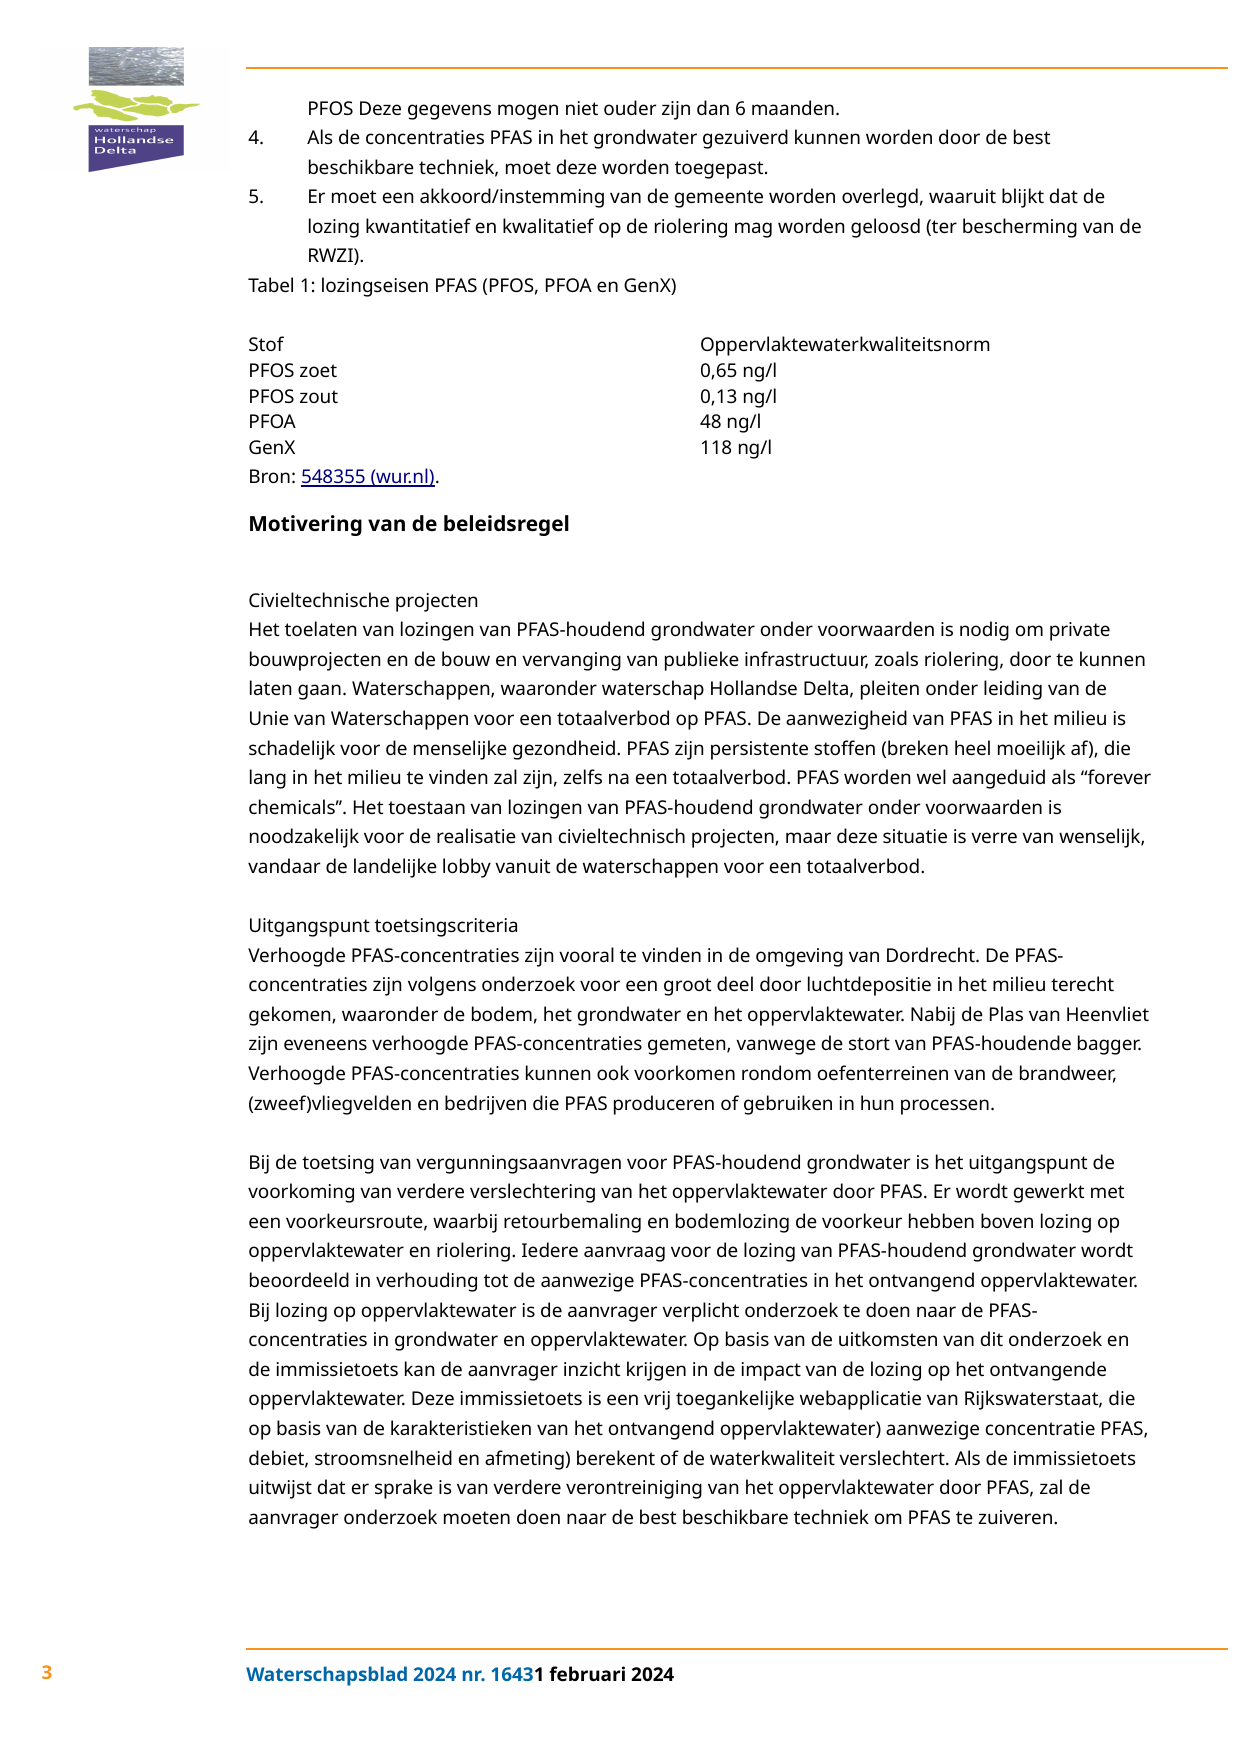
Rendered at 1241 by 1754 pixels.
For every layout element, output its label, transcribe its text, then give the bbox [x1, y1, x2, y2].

table_header Stof [248, 332, 700, 357]
text Bij de toetsing van vergunningsaanvragen voor PFAS-houdend grondwater is het uitgangspunt de voorkoming van verdere verslechtering van het oppervlaktewater door PFAS. Er wordt gewerkt met een voorkeursroute, waarbij retourbemaling en bodemlozing de voorkeur hebben boven lozing op oppervlaktewater en riolering. Iedere aanvraag voor de lozing van PFAS-houdend grondwater wordt beoordeeld in verhouding tot de aanwezige PFAS-concentraties in het ontvangend oppervlaktewater. Bij lozing op oppervlaktewater is de aanvrager verplicht onderzoek te doen naar de PFAS-concentraties in grondwater en oppervlaktewater. Op basis van de uitkomsten van dit onderzoek en de immissietoets kan de aanvrager inzicht krijgen in de impact van de lozing op het ontvangende oppervlaktewater. Deze immissietoets is een vrij toegankelijke webapplicatie van Rijkswaterstaat, die op basis van de karakteristieken van het ontvangend oppervlaktewater) aanwezige concentratie PFAS, debiet, stroomsnelheid en afmeting) berekent of de waterkwaliteit verslechtert. Als de immissietoets uitwijst dat er sprake is van verdere verontreiniging van het oppervlaktewater door PFAS, zal de aanvrager onderzoek moeten doen naar de best beschikbare techniek om PFAS te zuiveren. [248, 1149, 1152, 1529]
table_header Oppervlaktewaterkwaliteitsnorm [700, 332, 1152, 357]
table_cell GenX [248, 435, 700, 460]
text Tabel 1: lozingseisen PFAS (PFOS, PFOA en GenX) [248, 272, 1152, 298]
text Motivering van de beleidsregel [248, 509, 1152, 537]
text Uitgangspunt toetsingscriteria [248, 912, 1152, 938]
picture [41, 47, 231, 172]
table_cell PFOS zout [248, 383, 700, 409]
table_cell 48 ng/l [700, 409, 1152, 434]
list Als de concentraties PFAS in het grondwater gezuiverd kunnen worden door de best beschikbare techniek, moet deze worden toegepast. [248, 124, 1152, 180]
table_cell 0,13 ng/l [700, 383, 1152, 409]
table_cell 0,65 ng/l [700, 357, 1152, 383]
list Er moet een akkoord/instemming van de gemeente worden overlegd, waaruit blijkt dat de lozing kwantitatief en kwalitatief op de riolering mag worden geloosd (ter bescherming van de RWZI). [248, 183, 1152, 268]
text Civieltechnische projecten [248, 587, 1152, 612]
text Bron: 548355 (wur.nl). [248, 463, 1152, 489]
table_cell PFOS zoet [248, 357, 700, 383]
table_cell 118 ng/l [700, 435, 1152, 460]
list PFOS Deze gegevens mogen niet ouder zijn dan 6 maanden. [248, 95, 1152, 121]
table_cell PFOA [248, 409, 700, 434]
text Het toelaten van lozingen van PFAS-houdend grondwater onder voorwaarden is nodig om private bouwprojecten en de bouw en vervanging van publieke infrastructuur, zoals riolering, door te kunnen laten gaan. Waterschappen, waaronder waterschap Hollandse Delta, pleiten onder leiding van de Unie van Waterschappen voor een totaalverbod op PFAS. De aanwezigheid van PFAS in het milieu is schadelijk voor de menselijke gezondheid. PFAS zijn persistente stoffen (breken heel moeilijk af), die lang in het milieu te vinden zal zijn, zelfs na een totaalverbod. PFAS worden wel aangeduid als “forever chemicals’’. Het toestaan van lozingen van PFAS-houdend grondwater onder voorwaarden is noodzakelijk voor de realisatie van civieltechnisch projecten, maar deze situatie is verre van wenselijk, vandaar de landelijke lobby vanuit de waterschappen voor een totaalverbod. [248, 616, 1152, 879]
text Verhoogde PFAS-concentraties zijn vooral te vinden in de omgeving van Dordrecht. De PFAS-concentraties zijn volgens onderzoek voor een groot deel door luchtdepositie in het milieu terecht gekomen, waaronder de bodem, het grondwater en het oppervlaktewater. Nabij de Plas van Heenvliet zijn eveneens verhoogde PFAS-concentraties gemeten, vanwege de stort van PFAS-houdende bagger. Verhoogde PFAS-concentraties kunnen ook voorkomen rondom oefenterreinen van de brandweer, (zweef)vliegvelden en bedrijven die PFAS produceren of gebruiken in hun processen. [248, 942, 1152, 1115]
